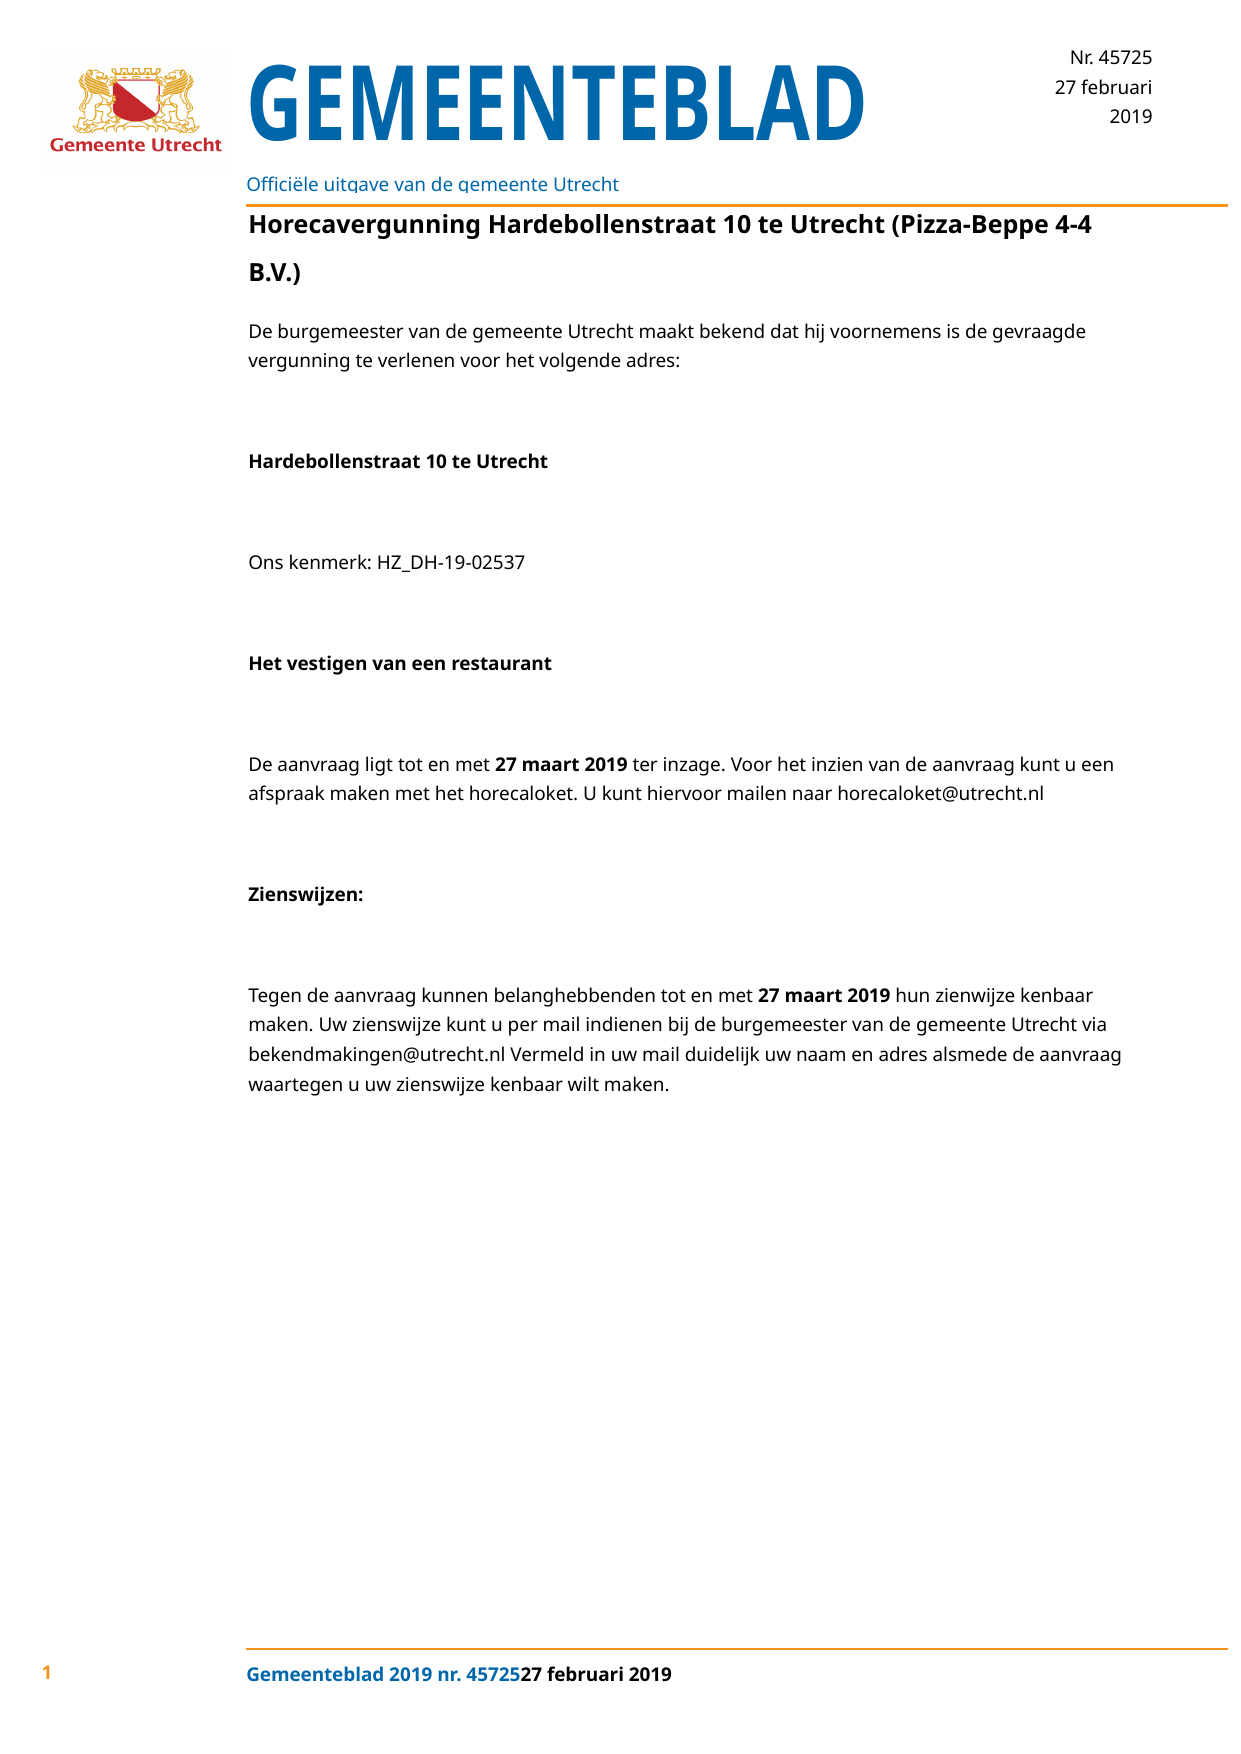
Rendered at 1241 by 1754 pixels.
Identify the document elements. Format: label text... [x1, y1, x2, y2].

text De aanvraag ligt tot en met 27 maart 2019 ter inzage. Voor het inzien van de aanvraag kunt u een afspraak maken met het horecaloket. U kunt hiervoor mailen naar horecaloket@utrecht.nl [248, 751, 1152, 806]
text Het vestigen van een restaurant [248, 650, 1152, 676]
picture [41, 47, 231, 172]
text Tegen de aanvraag kunnen belanghebbenden tot en met 27 maart 2019 hun zienwijze kenbaar maken. Uw zienswijze kunt u per mail indienen bij de burgemeester van de gemeente Utrecht via bekendmakingen@utrecht.nl Vermeld in uw mail duidelijk uw naam en adres alsmede de aanvraag waartegen u uw zienswijze kenbaar wilt maken. [248, 982, 1152, 1097]
text Horecavergunning Hardebollenstraat 10 te Utrecht (Pizza-Beppe 4-4 B.V.) [248, 207, 1152, 288]
text De burgemeester van de gemeente Utrecht maakt bekend dat hij voornemens is de gevraagde vergunning te verlenen voor het volgende adres: [248, 318, 1152, 373]
text Ons kenmerk: HZ_DH-19-02537 [248, 549, 1152, 575]
text Hardebollenstraat 10 te Utrecht [248, 448, 1152, 474]
text Zienswijzen: [248, 881, 1152, 907]
